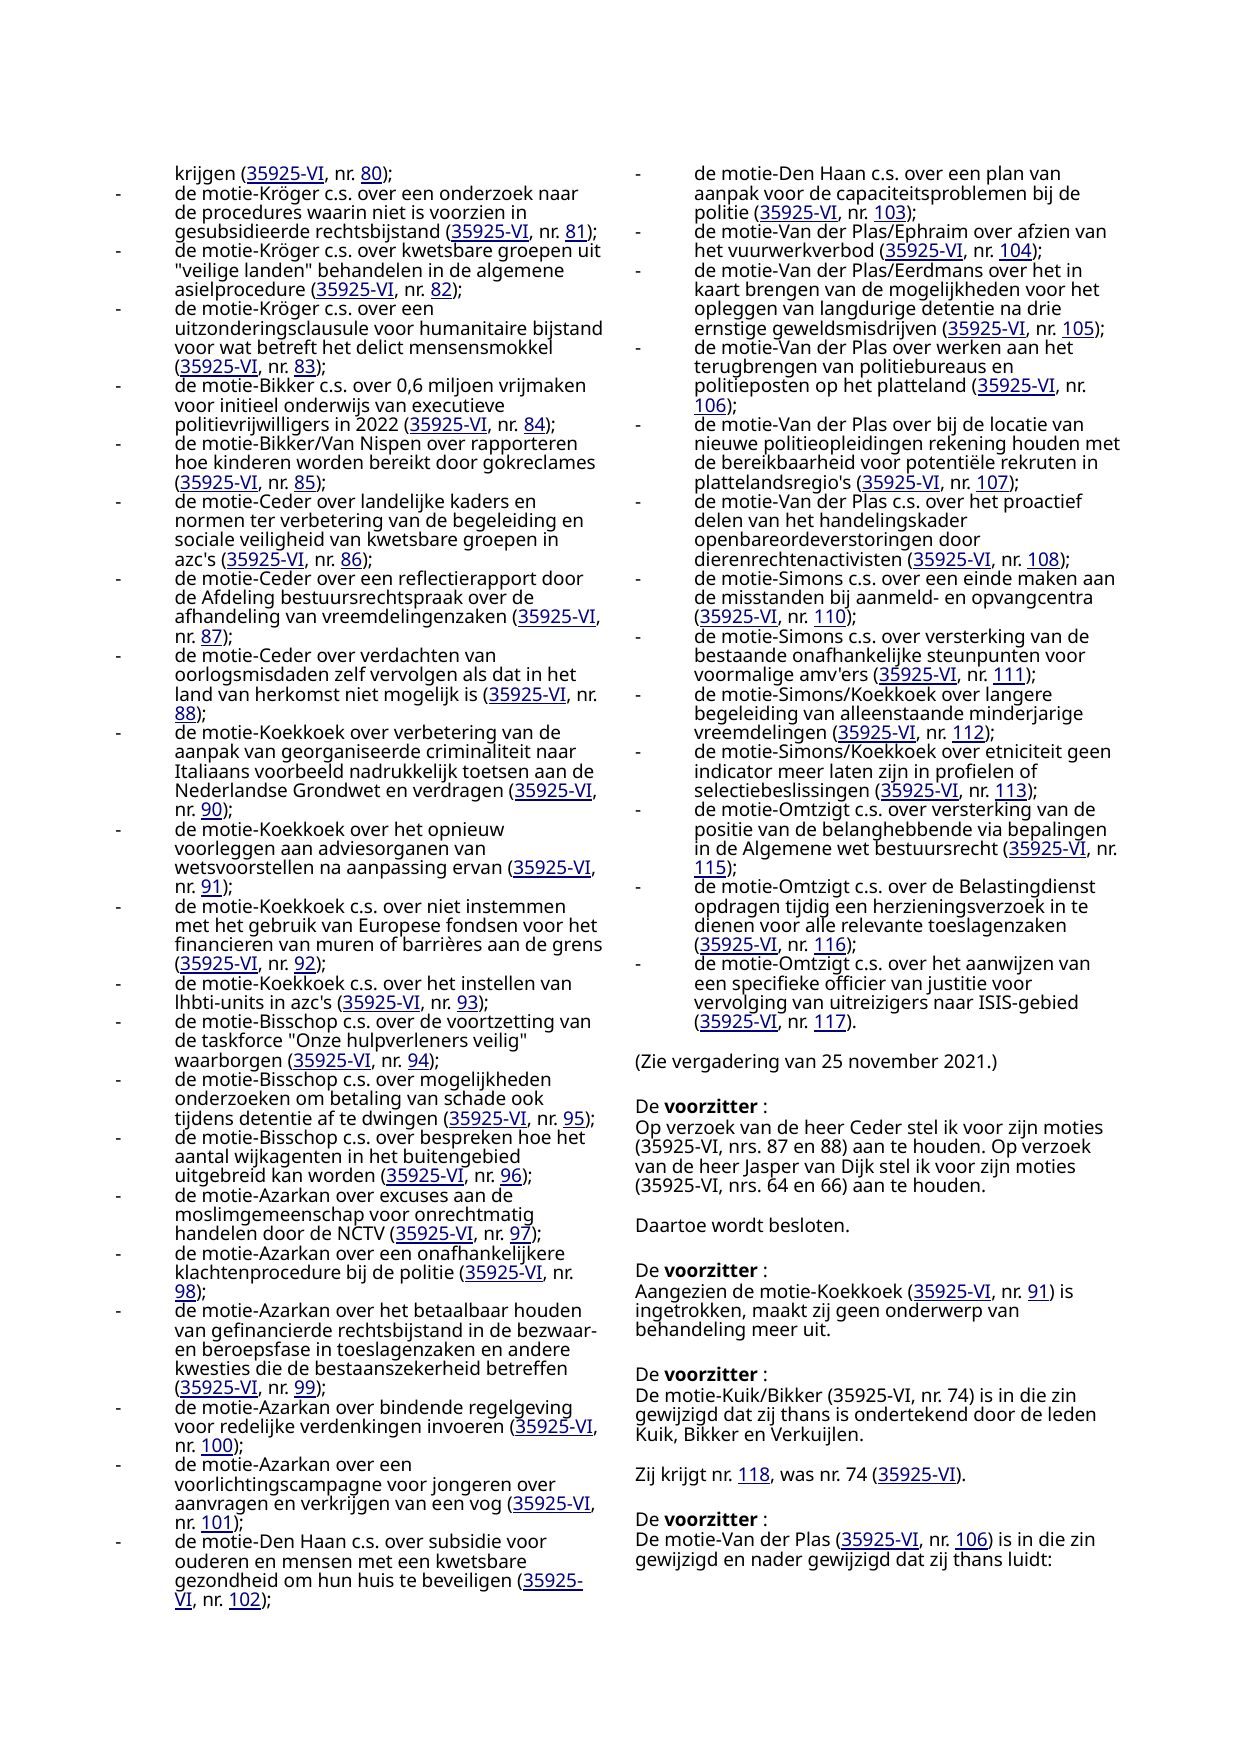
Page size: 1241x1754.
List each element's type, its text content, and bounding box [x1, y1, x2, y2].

list de motie-Koekkoek c.s. over niet instemmen met het gebruik van Europese fondsen voor het financieren van muren of barrières aan de grens (35925-VI, nr. 92); [115, 898, 605, 975]
list de motie-Omtzigt c.s. over het aanwijzen van een specifieke officier van justitie voor vervolging van uitreizigers naar ISIS-gebied (35925-VI, nr. 117). [635, 955, 1125, 1032]
list de motie-Azarkan over een voorlichtingscampagne voor jongeren over aanvragen en verkrijgen van een vog (35925-VI, nr. 101); [115, 1456, 605, 1533]
list de motie-Simons/Koekkoek over langere begeleiding van alleenstaande minderjarige vreemdelingen (35925-VI, nr. 112); [635, 686, 1125, 743]
list de motie-Den Haan c.s. over subsidie voor ouderen en mensen met een kwetsbare gezondheid om hun huis te beveiligen (35925-VI, nr. 102); [115, 1533, 605, 1611]
list de motie-Simons c.s. over een einde maken aan de misstanden bij aanmeld- en opvangcentra (35925-VI, nr. 110); [635, 570, 1125, 628]
list de motie-Omtzigt c.s. over versterking van de positie van de belanghebbende via bepalingen in de Algemene wet bestuursrecht (35925-VI, nr. 115); [635, 801, 1125, 878]
list de motie-Bisschop c.s. over de voortzetting van de taskforce "Onze hulpverleners veilig" waarborgen (35925-VI, nr. 94); [115, 1013, 605, 1071]
text De voorzitter : [635, 1257, 1125, 1283]
list de motie-Van der Plas c.s. over het proactief delen van het handelingskader openbareordeverstoringen door dierenrechtenactivisten (35925-VI, nr. 108); [635, 493, 1125, 570]
list de motie-Ceder over een reflectierapport door de Afdeling bestuursrechtspraak over de afhandeling van vreemdelingenzaken (35925-VI, nr. 87); [115, 570, 605, 647]
list de motie-Kröger c.s. over kwetsbare groepen uit "veilige landen" behandelen in de algemene asielprocedure (35925-VI, nr. 82); [115, 242, 605, 300]
list de motie-Bisschop c.s. over mogelijkheden onderzoeken om betaling van schade ook tijdens detentie af te dwingen (35925-VI, nr. 95); [115, 1071, 605, 1129]
list de motie-Bisschop c.s. over bespreken hoe het aantal wijkagenten in het buitengebied uitgebreid kan worden (35925-VI, nr. 96); [115, 1129, 605, 1187]
list de motie-Van der Plas over werken aan het terugbrengen van politiebureaus en politieposten op het platteland (35925-VI, nr. 106); [635, 339, 1125, 416]
list de motie-Koekkoek over het opnieuw voorleggen aan adviesorganen van wetsvoorstellen na aanpassing ervan (35925-VI, nr. 91); [115, 821, 605, 898]
text De voorzitter : [635, 1093, 1125, 1119]
list de motie-Van der Plas over bij de locatie van nieuwe politieopleidingen rekening houden met de bereikbaarheid voor potentiële rekruten in plattelandsregio's (35925-VI, nr. 107); [635, 416, 1125, 493]
list krijgen (35925-VI, nr. 80); [115, 165, 605, 184]
list de motie-Kröger c.s. over een onderzoek naar de procedures waarin niet is voorzien in gesubsidieerde rechtsbijstand (35925-VI, nr. 81); [115, 184, 605, 242]
list de motie-Azarkan over excuses aan de moslimgemeenschap voor onrechtmatig handelen door de NCTV (35925-VI, nr. 97); [115, 1187, 605, 1244]
text Zij krijgt nr. 118, was nr. 74 (35925-VI). [635, 1466, 1125, 1485]
text De motie-Van der Plas (35925-VI, nr. 106) is in die zin gewijzigd en nader gewijzigd dat zij thans luidt: [635, 1531, 1125, 1570]
list de motie-Ceder over verdachten van oorlogsmisdaden zelf vervolgen als dat in het land van herkomst niet mogelijk is (35925-VI, nr. 88); [115, 647, 605, 724]
list de motie-Simons c.s. over versterking van de bestaande onafhankelijke steunpunten voor voormalige amv'ers (35925-VI, nr. 111); [635, 628, 1125, 686]
list de motie-Simons/Koekkoek over etniciteit geen indicator meer laten zijn in profielen of selectiebeslissingen (35925-VI, nr. 113); [635, 743, 1125, 801]
text (Zie vergadering van 25 november 2021.) [635, 1053, 1125, 1072]
list de motie-Koekkoek over verbetering van de aanpak van georganiseerde criminaliteit naar Italiaans voorbeeld nadrukkelijk toetsen aan de Nederlandse Grondwet en verdragen (35925-VI, nr. 90); [115, 724, 605, 821]
list de motie-Bikker c.s. over 0,6 miljoen vrijmaken voor initieel onderwijs van executieve politievrijwilligers in 2022 (35925-VI, nr. 84); [115, 377, 605, 435]
list de motie-Bikker/Van Nispen over rapporteren hoe kinderen worden bereikt door gokreclames (35925-VI, nr. 85); [115, 435, 605, 493]
list de motie-Omtzigt c.s. over de Belastingdienst opdragen tijdig een herzieningsverzoek in te dienen voor alle relevante toeslagenzaken (35925-VI, nr. 116); [635, 878, 1125, 955]
list de motie-Kröger c.s. over een uitzonderingsclausule voor humanitaire bijstand voor wat betreft het delict mensensmokkel (35925-VI, nr. 83); [115, 300, 605, 377]
list de motie-Van der Plas/Ephraim over afzien van het vuurwerkverbod (35925-VI, nr. 104); [635, 223, 1125, 262]
text De voorzitter : [635, 1361, 1125, 1387]
list de motie-Azarkan over een onafhankelijkere klachtenprocedure bij de politie (35925-VI, nr. 98); [115, 1244, 605, 1302]
list de motie-Azarkan over bindende regelgeving voor redelijke verdenkingen invoeren (35925-VI, nr. 100); [115, 1399, 605, 1456]
text Op verzoek van de heer Ceder stel ik voor zijn moties (35925-VI, nrs. 87 en 88) aan te houden. Op verzoek van de heer Jasper van Dijk stel ik voor zijn moties (35925-VI, nrs. 64 en 66) aan te houden. [635, 1119, 1125, 1196]
text De motie-Kuik/Bikker (35925-VI, nr. 74) is in die zin gewijzigd dat zij thans is ondertekend door de leden Kuik, Bikker en Verkuijlen. [635, 1387, 1125, 1445]
list de motie-Azarkan over het betaalbaar houden van gefinancierde rechtsbijstand in de bezwaar- en beroepsfase in toeslagenzaken en andere kwesties die de bestaanszekerheid betreffen (35925-VI, nr. 99); [115, 1302, 605, 1399]
list de motie-Koekkoek c.s. over het instellen van lhbti-units in azc's (35925-VI, nr. 93); [115, 975, 605, 1013]
list de motie-Van der Plas/Eerdmans over het in kaart brengen van de mogelijkheden voor het opleggen van langdurige detentie na drie ernstige geweldsmisdrijven (35925-VI, nr. 105); [635, 262, 1125, 339]
text De voorzitter : [635, 1506, 1125, 1531]
text Daartoe wordt besloten. [635, 1217, 1125, 1236]
list de motie-Den Haan c.s. over een plan van aanpak voor de capaciteitsproblemen bij de politie (35925-VI, nr. 103); [635, 165, 1125, 223]
text Aangezien de motie-Koekkoek (35925-VI, nr. 91) is ingetrokken, maakt zij geen onderwerp van behandeling meer uit. [635, 1283, 1125, 1341]
list de motie-Ceder over landelijke kaders en normen ter verbetering van de begeleiding en sociale veiligheid van kwetsbare groepen in azc's (35925-VI, nr. 86); [115, 493, 605, 570]
